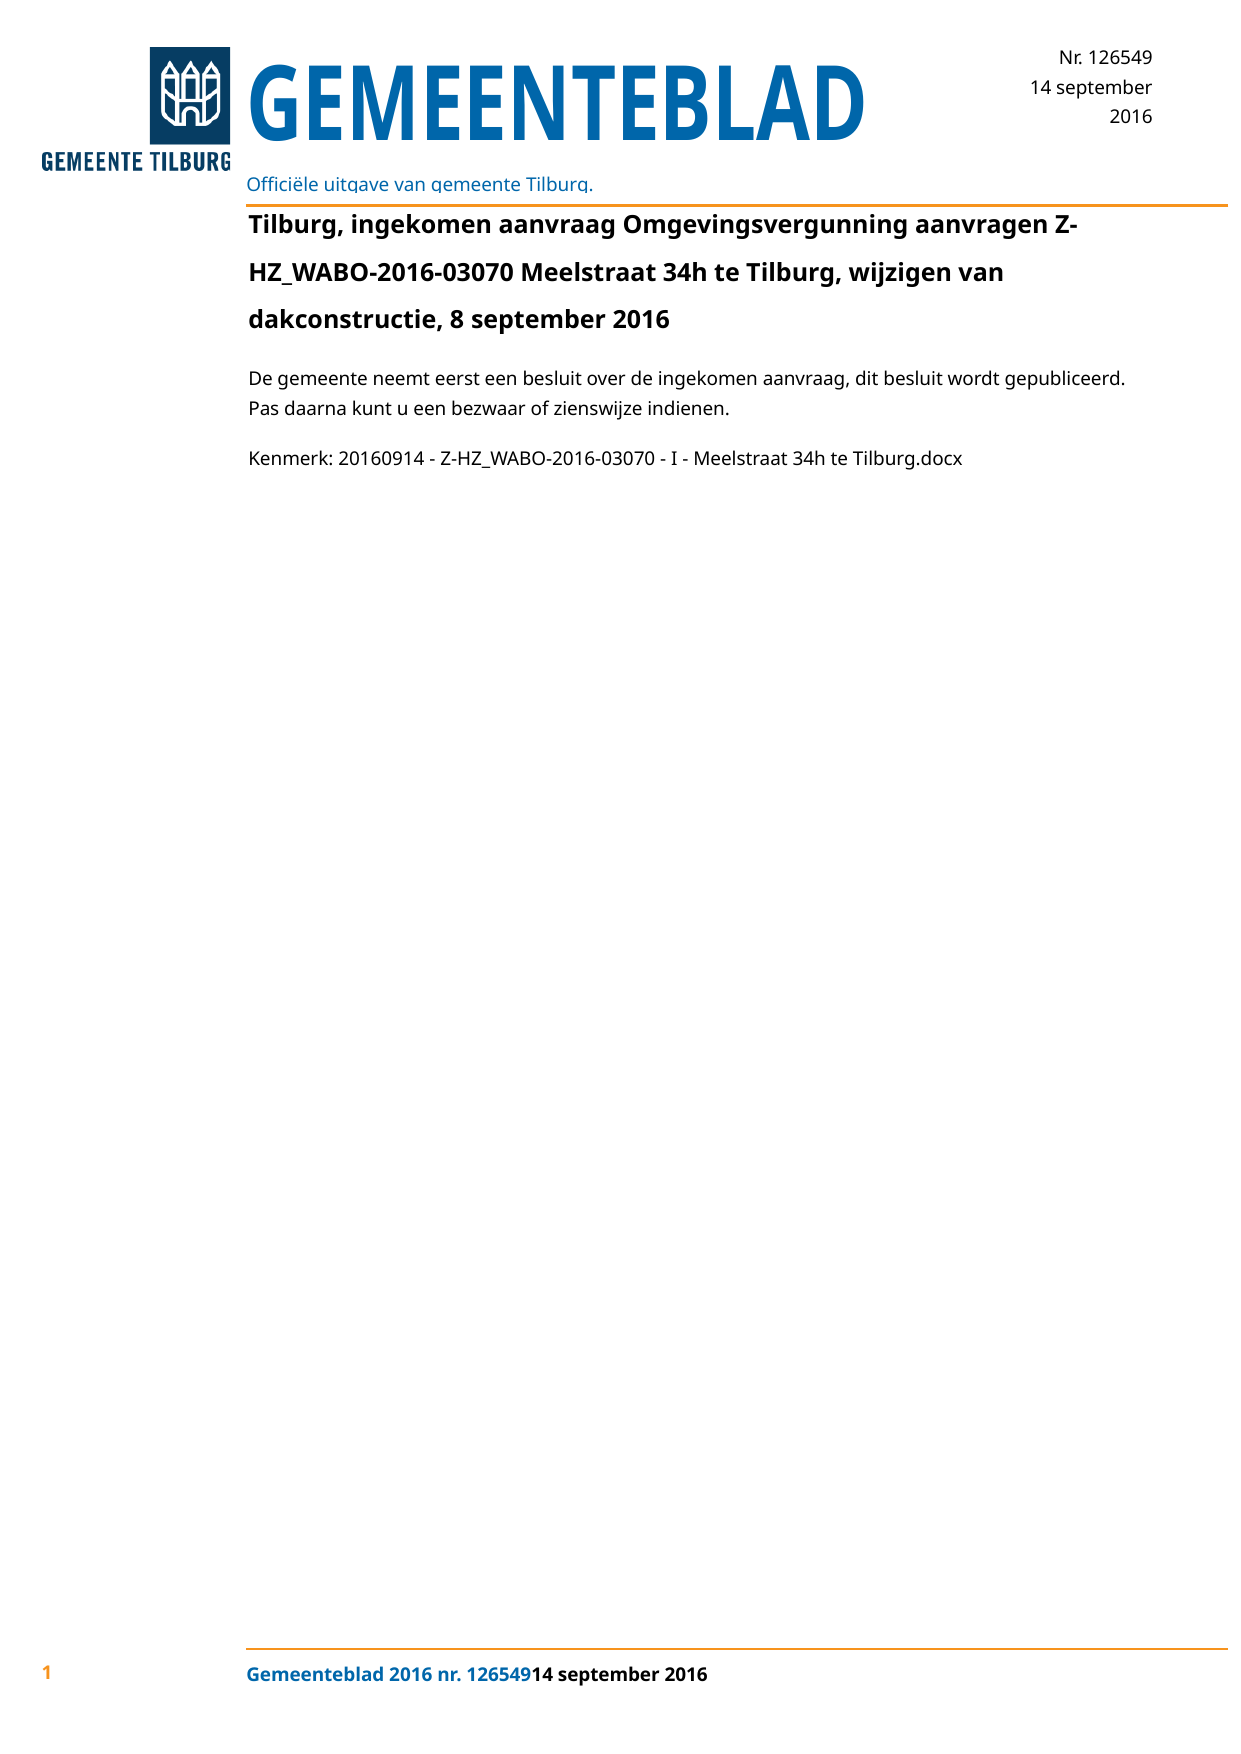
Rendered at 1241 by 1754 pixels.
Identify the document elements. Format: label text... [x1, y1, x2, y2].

text Tilburg, ingekomen aanvraag Omgevingsvergunning aanvragen Z-HZ_WABO-2016-03070 Meelstraat 34h te Tilburg, wijzigen van dakconstructie, 8 september 2016 [248, 207, 1152, 336]
text De gemeente neemt eerst een besluit over de ingekomen aanvraag, dit besluit wordt gepubliceerd. Pas daarna kunt u een bezwaar of zienswijze indienen. [248, 366, 1152, 421]
picture [41, 47, 231, 172]
text Kenmerk: 20160914 - Z-HZ_WABO-2016-03070 - I - Meelstraat 34h te Tilburg.docx [248, 446, 1152, 471]
